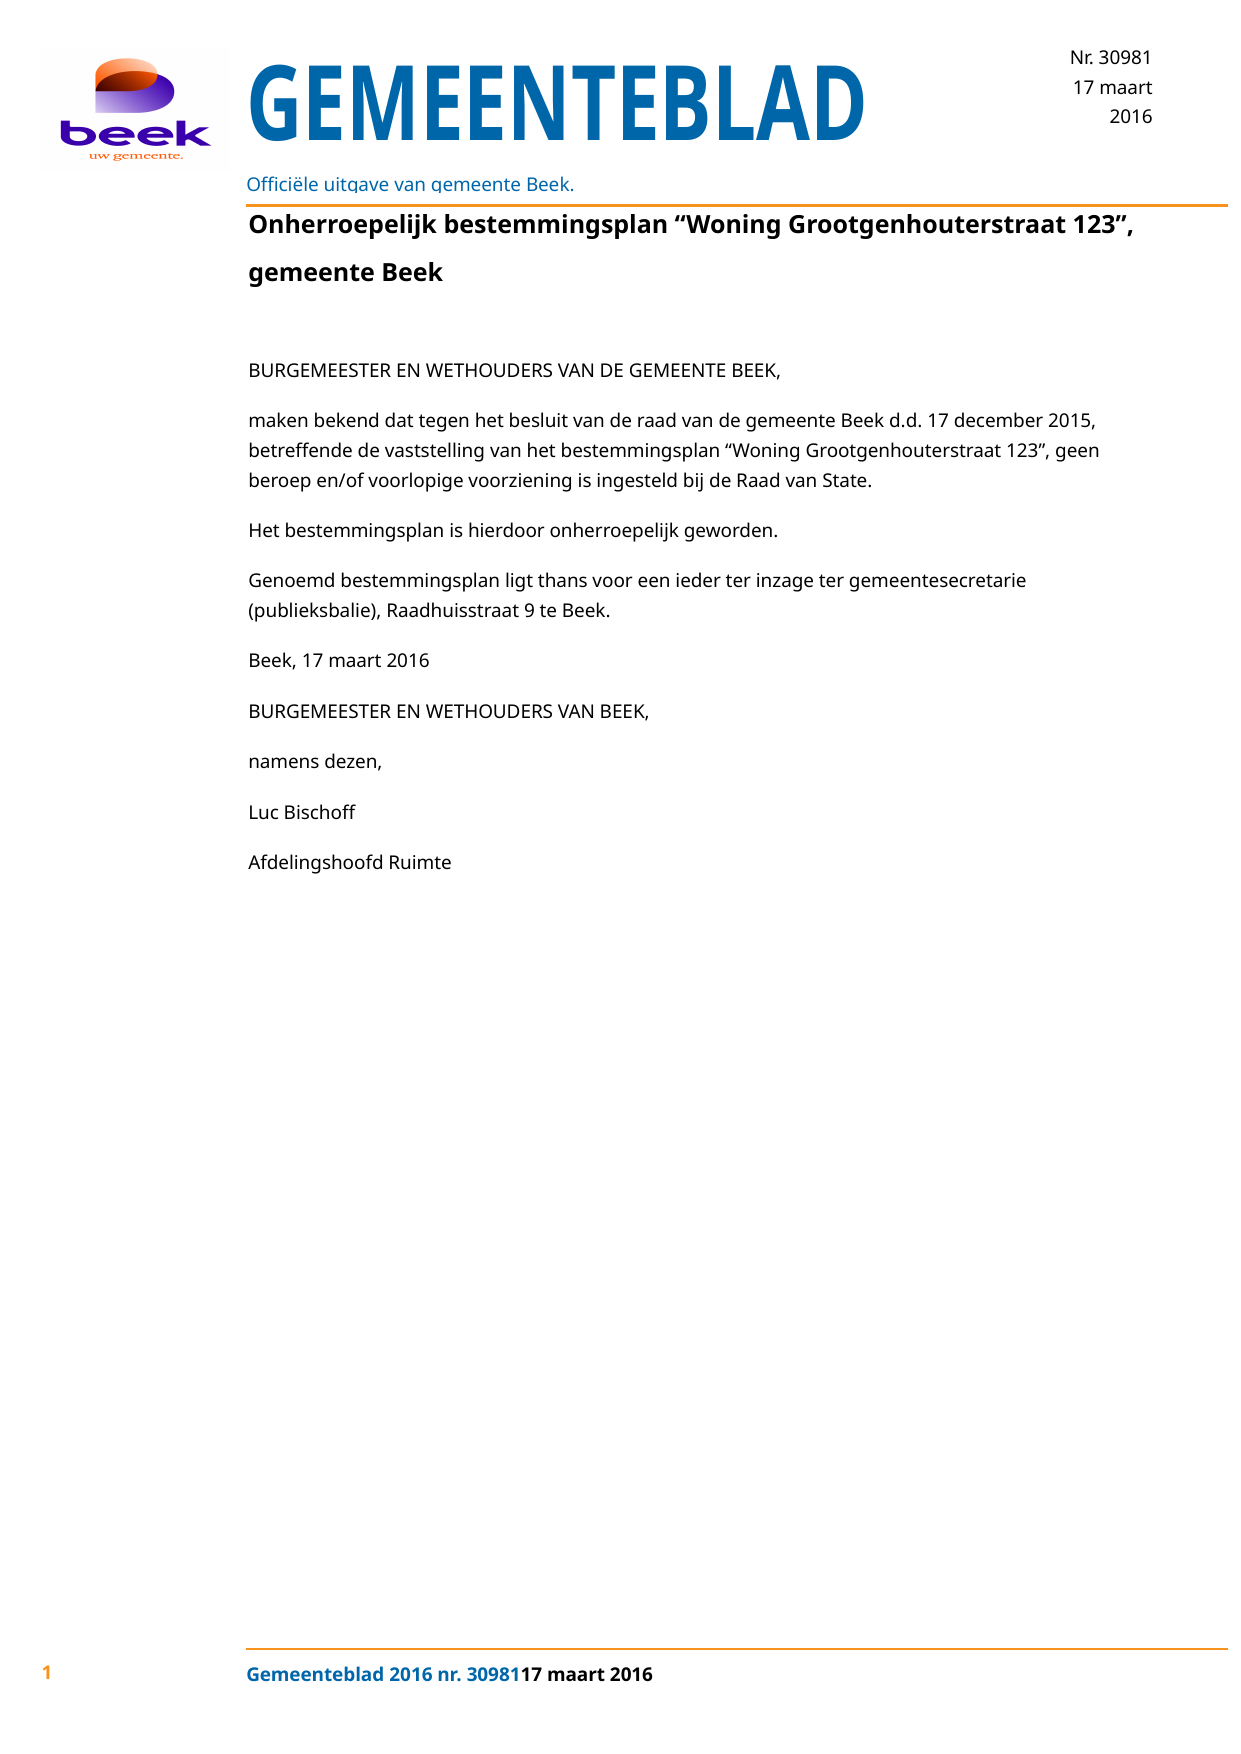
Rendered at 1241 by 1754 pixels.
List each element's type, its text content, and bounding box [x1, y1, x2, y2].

text Beek, 17 maart 2016 [248, 648, 1152, 673]
text maken bekend dat tegen het besluit van de raad van de gemeente Beek d.d. 17 december 2015, betreffende de vaststelling van het bestemmingsplan “Woning Grootgenhouterstraat 123”, geen beroep en/of voorlopige voorziening is ingesteld bij de Raad van State. [248, 408, 1152, 492]
text Luc Bischoff [248, 799, 1152, 824]
text Genoemd bestemmingsplan ligt thans voor een ieder ter inzage ter gemeentesecretarie (publieksbalie), Raadhuisstraat 9 te Beek. [248, 568, 1152, 623]
text Onherroepelijk bestemmingsplan “Woning Grootgenhouterstraat 123”, gemeente Beek [248, 207, 1152, 288]
text namens dezen, [248, 748, 1152, 774]
text Het bestemmingsplan is hierdoor onherroepelijk geworden. [248, 517, 1152, 543]
text Afdelingshoofd Ruimte [248, 849, 1152, 875]
picture [41, 47, 231, 172]
text BURGEMEESTER EN WETHOUDERS VAN BEEK, [248, 698, 1152, 724]
text BURGEMEESTER EN WETHOUDERS VAN DE GEMEENTE BEEK, [248, 357, 1152, 383]
